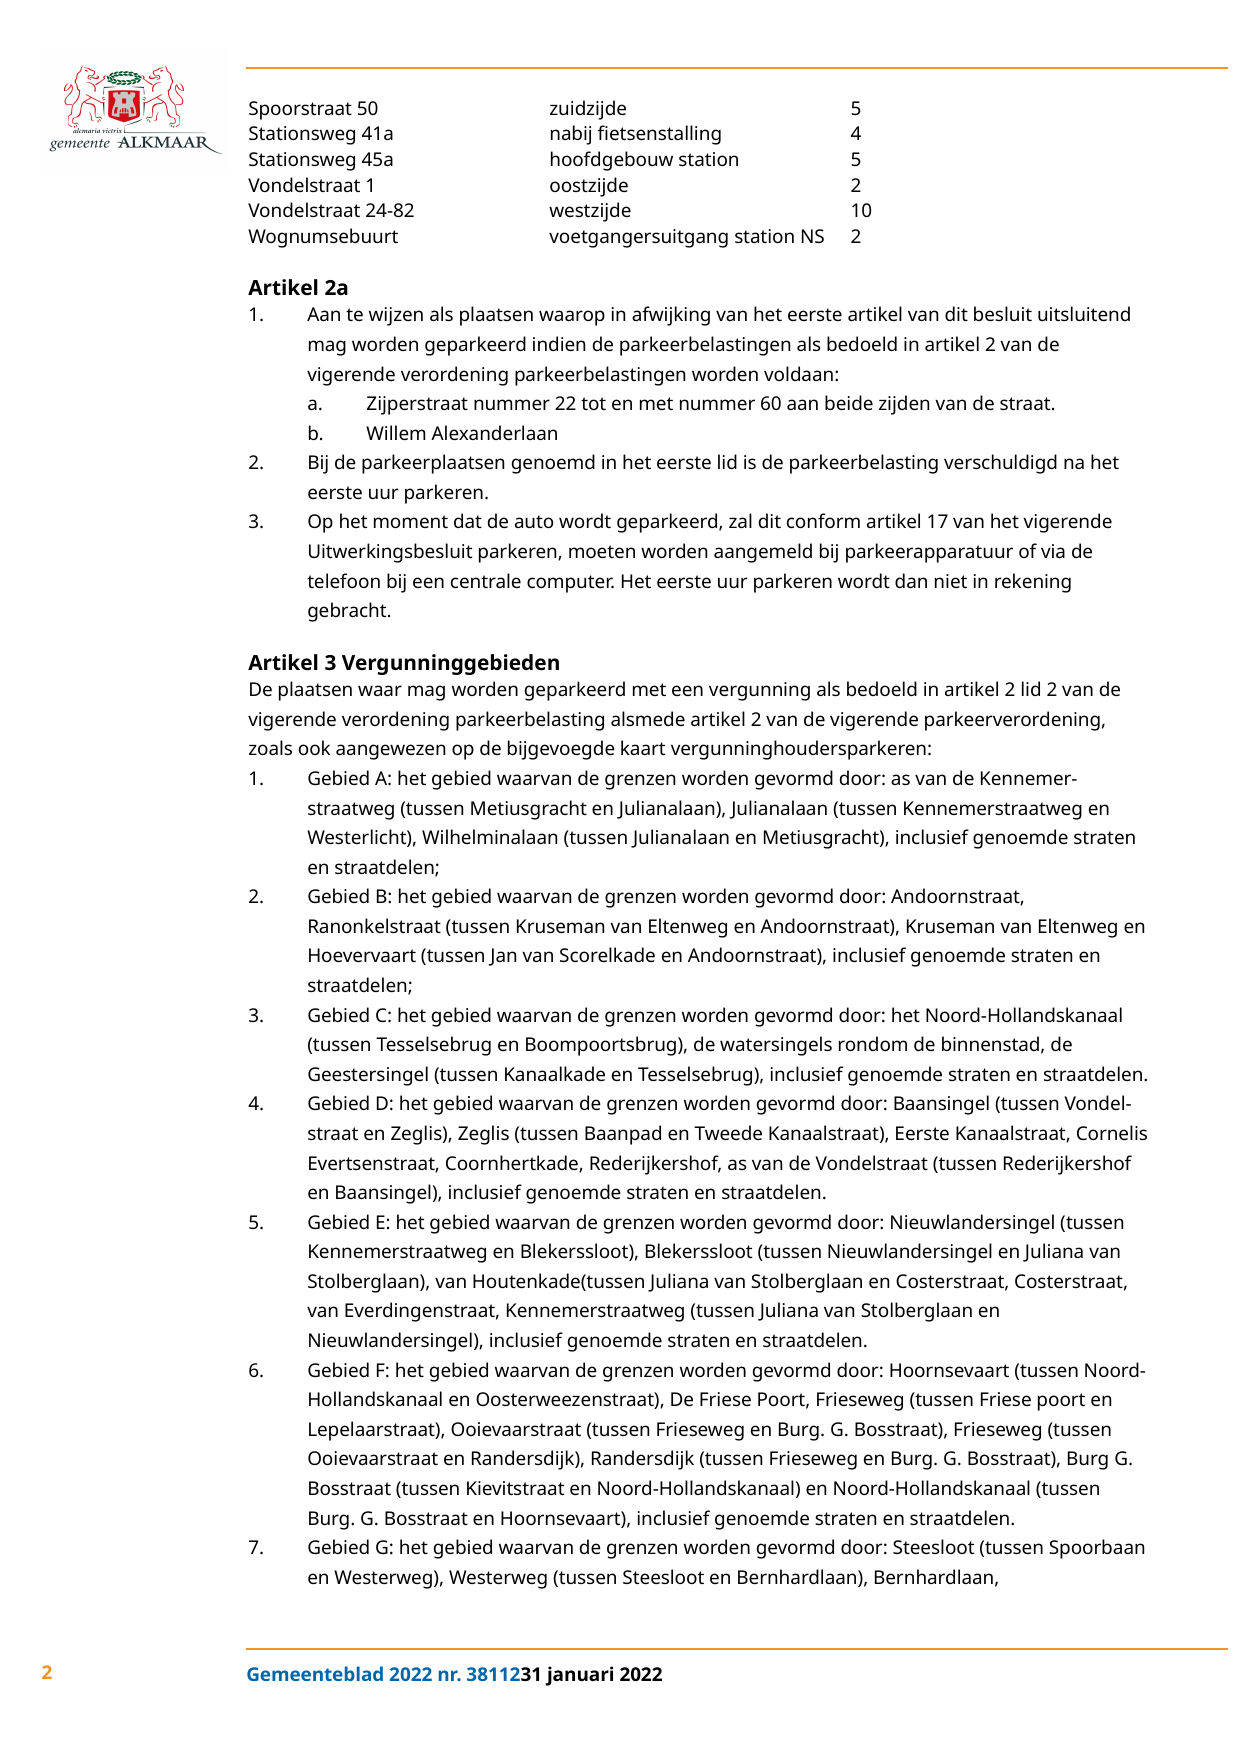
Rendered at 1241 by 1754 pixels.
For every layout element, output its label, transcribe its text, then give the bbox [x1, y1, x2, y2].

list Op het moment dat de auto wordt geparkeerd, zal dit conform artikel 17 van het vigerende Uitwerkingsbesluit parkeren, moeten worden aangemeld bij parkeerapparatuur of via de telefoon bij een centrale computer. Het eerste uur parkeren wordt dan niet in rekening gebracht. [248, 509, 1152, 623]
list Aan te wijzen als plaatsen waarop in afwijking van het eerste artikel van dit besluit uitsluitend mag worden geparkeerd indien de parkeerbelastingen als bedoeld in artikel 2 van de vigerende verordening parkeerbelastingen worden voldaan: [248, 302, 1152, 387]
table_cell zuidzijde [549, 95, 850, 121]
table_cell Stationsweg 41a [248, 121, 549, 146]
list Gebied A: het gebied waarvan de grenzen worden gevormd door: as van de Kennemer-straatweg (tussen Metiusgracht en Julianalaan), Julianalaan (tussen Kennemerstraatweg en Westerlicht), Wilhelminalaan (tussen Julianalaan en Metiusgracht), inclusief genoemde straten en straatdelen; [248, 765, 1152, 879]
list Gebied E: het gebied waarvan de grenzen worden gevormd door: Nieuwlandersingel (tussen Kennemerstraatweg en Blekerssloot), Blekerssloot (tussen Nieuwlandersingel en Juliana van Stolberglaan), van Houtenkade(tussen Juliana van Stolberglaan en Costerstraat, Costerstraat, van Everdingenstraat, Kennemerstraatweg (tussen Juliana van Stolberglaan en Nieuwlandersingel), inclusief genoemde straten en straatdelen. [248, 1209, 1152, 1353]
table_cell Stationsweg 45a [248, 146, 549, 172]
table_cell Spoorstraat 50 [248, 95, 549, 121]
list Gebied D: het gebied waarvan de grenzen worden gevormd door: Baansingel (tussen Vondel-straat en Zeglis), Zeglis (tussen Baanpad en Tweede Kanaalstraat), Eerste Kanaalstraat, Cornelis Evertsenstraat, Coornhertkade, Rederijkershof, as van de Vondelstraat (tussen Rederijkershof en Baansingel), inclusief genoemde straten en straatdelen. [248, 1091, 1152, 1205]
text De plaatsen waar mag worden geparkeerd met een vergunning als bedoeld in artikel 2 lid 2 van de vigerende verordening parkeerbelasting alsmede artikel 2 van de vigerende parkeerverordening, zoals ook aangewezen op de bijgevoegde kaart vergunninghoudersparkeren: [248, 676, 1152, 761]
picture [41, 47, 231, 172]
table_cell 10 [850, 198, 1152, 223]
table_cell 2 [850, 172, 1152, 198]
table_cell Vondelstraat 24-82 [248, 198, 549, 223]
text Artikel 2a [248, 273, 1152, 302]
table_cell oostzijde [549, 172, 850, 198]
table_cell 4 [850, 121, 1152, 146]
list Willem Alexanderlaan [307, 420, 1152, 446]
table_cell hoofdgebouw station [549, 146, 850, 172]
list Zijperstraat nummer 22 tot en met nummer 60 aan beide zijden van de straat. [307, 390, 1152, 416]
list Gebied B: het gebied waarvan de grenzen worden gevormd door: Andoornstraat, Ranonkelstraat (tussen Kruseman van Eltenweg en Andoornstraat), Kruseman van Eltenweg en Hoevervaart (tussen Jan van Scorelkade en Andoornstraat), inclusief genoemde straten en straatdelen; [248, 883, 1152, 998]
table_cell Vondelstraat 1 [248, 172, 549, 198]
list Bij de parkeerplaatsen genoemd in het eerste lid is de parkeerbelasting verschuldigd na het eerste uur parkeren. [248, 449, 1152, 505]
list Gebied F: het gebied waarvan de grenzen worden gevormd door: Hoornsevaart (tussen Noord-Hollandskanaal en Oosterweezenstraat), De Friese Poort, Frieseweg (tussen Friese poort en Lepelaarstraat), Ooievaarstraat (tussen Frieseweg en Burg. G. Bosstraat), Frieseweg (tussen Ooievaarstraat en Randersdijk), Randersdijk (tussen Frieseweg en Burg. G. Bosstraat), Burg G. Bosstraat (tussen Kievitstraat en Noord-Hollandskanaal) en Noord-Hollandskanaal (tussen Burg. G. Bosstraat en Hoornsevaart), inclusief genoemde straten en straatdelen. [248, 1357, 1152, 1530]
table_cell 5 [850, 146, 1152, 172]
text Artikel 3 Vergunninggebieden [248, 648, 1152, 676]
table_cell 2 [850, 224, 1152, 249]
table_cell Wognumsebuurt [248, 224, 549, 249]
list Gebied C: het gebied waarvan de grenzen worden gevormd door: het Noord-Hollandskanaal (tussen Tesselsebrug en Boompoortsbrug), de watersingels rondom de binnenstad, de Geestersingel (tussen Kanaalkade en Tesselsebrug), inclusief genoemde straten en straatdelen. [248, 1002, 1152, 1087]
list Gebied G: het gebied waarvan de grenzen worden gevormd door: Steesloot (tussen Spoorbaan en Westerweg), Westerweg (tussen Steesloot en Bernhardlaan), Bernhardlaan, [248, 1534, 1152, 1589]
table_cell 5 [850, 95, 1152, 121]
table_cell nabij fietsenstalling [549, 121, 850, 146]
table_cell westzijde [549, 198, 850, 223]
table_cell voetgangersuitgang station NS [549, 224, 850, 249]
